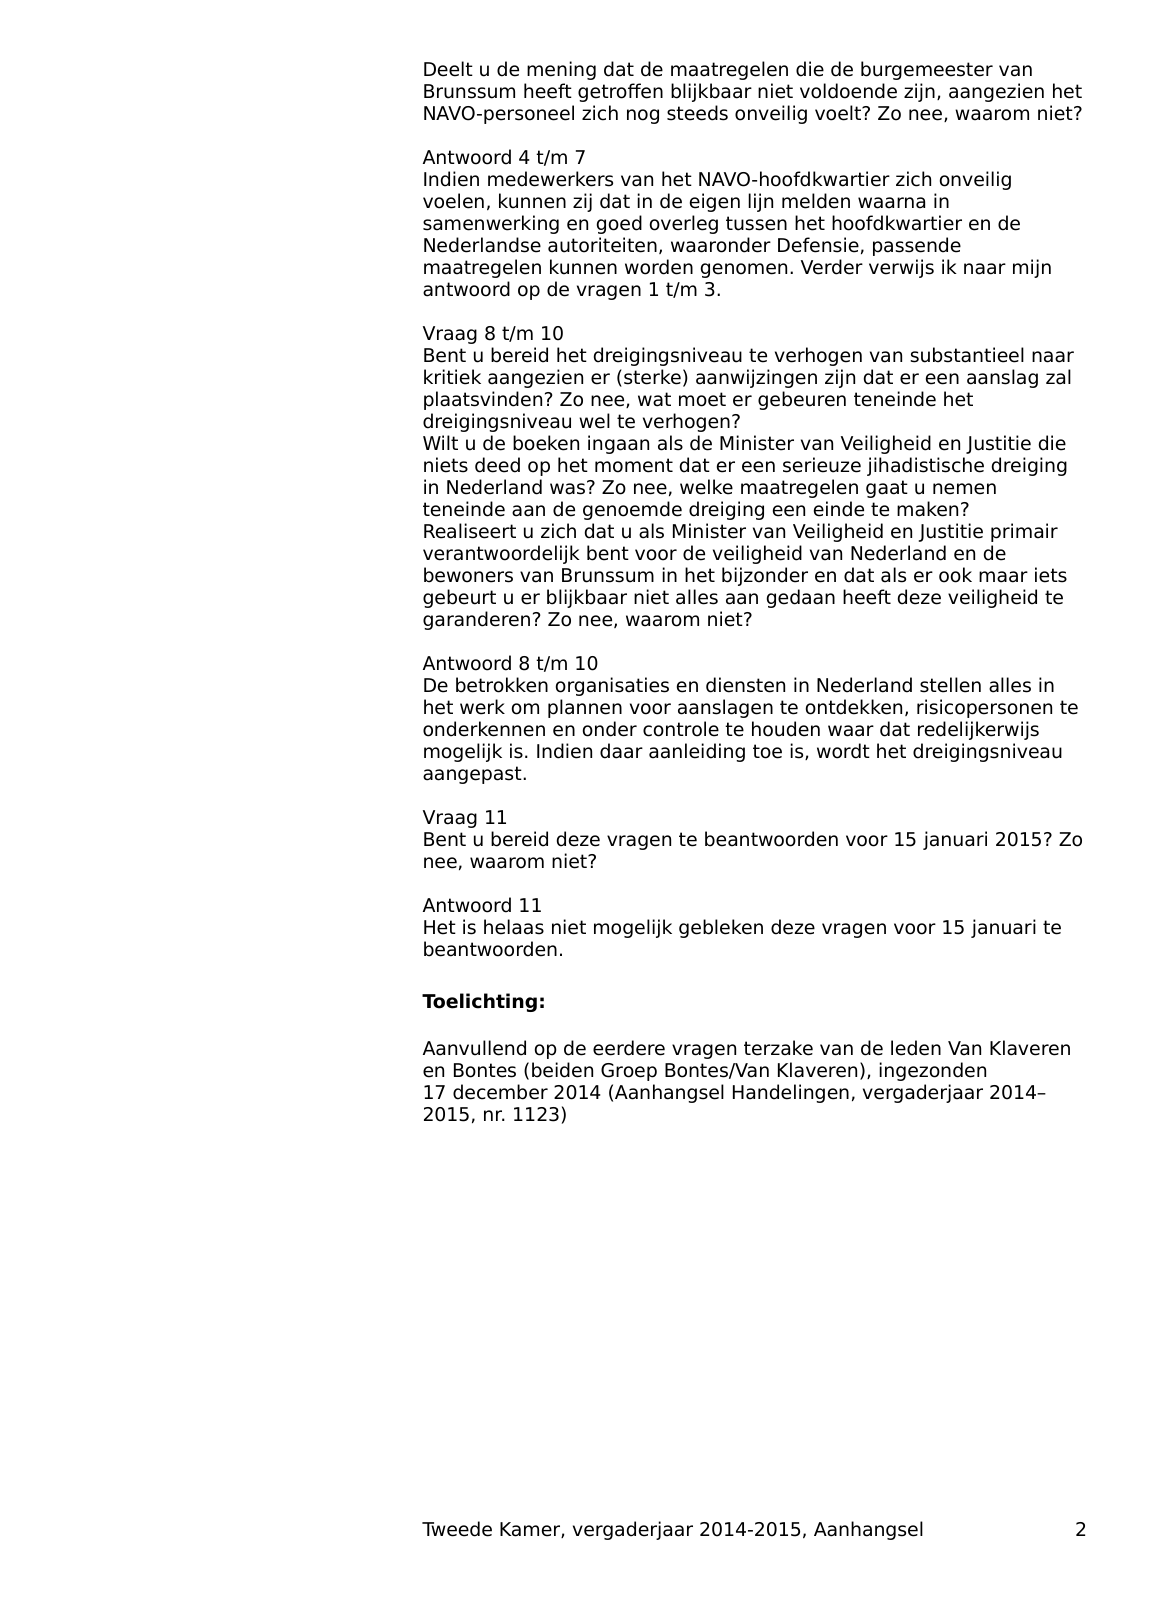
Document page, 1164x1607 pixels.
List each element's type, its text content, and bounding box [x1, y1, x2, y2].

text Wilt u de boeken ingaan als de Minister van Veiligheid en Justitie die niets deed op het moment dat er een serieuze jihadistische dreiging in Nederland was? Zo nee, welke maatregelen gaat u nemen teneinde aan de genoemde dreiging een einde te maken? [422, 433, 1087, 521]
text Antwoord 4 t/m 7 [422, 147, 1087, 169]
text Indien medewerkers van het NAVO-hoofdkwartier zich onveilig voelen, kunnen zij dat in de eigen lijn melden waarna in samenwerking en goed overleg tussen het hoofdkwartier en de Nederlandse autoriteiten, waaronder Defensie, passende maatregelen kunnen worden genomen. Verder verwijs ik naar mijn antwoord op de vragen 1 t/m 3. [422, 169, 1087, 301]
text Antwoord 8 t/m 10 [422, 653, 1087, 675]
text Deelt u de mening dat de maatregelen die de burgemeester van Brunssum heeft getroffen blijkbaar niet voldoende zijn, aangezien het NAVO-personeel zich nog steeds onveilig voelt? Zo nee, waarom niet? [422, 59, 1087, 125]
text Vraag 8 t/m 10 [422, 323, 1087, 345]
text Vraag 11 [422, 807, 1087, 829]
subtitle Toelichting: [422, 991, 1087, 1013]
text De betrokken organisaties en diensten in Nederland stellen alles in het werk om plannen voor aanslagen te ontdekken, risicopersonen te onderkennen en onder controle te houden waar dat redelijkerwijs mogelijk is. Indien daar aanleiding toe is, wordt het dreigingsniveau aangepast. [422, 675, 1087, 785]
text Bent u bereid het dreigingsniveau te verhogen van substantieel naar kritiek aangezien er (sterke) aanwijzingen zijn dat er een aanslag zal plaatsvinden? Zo nee, wat moet er gebeuren teneinde het dreigingsniveau wel te verhogen? [422, 345, 1087, 433]
text Het is helaas niet mogelijk gebleken deze vragen voor 15 januari te beantwoorden. [422, 917, 1087, 961]
text Aanvullend op de eerdere vragen terzake van de leden Van Klaveren en Bontes (beiden Groep Bontes/Van Klaveren), ingezonden 17 december 2014 (Aanhangsel Handelingen, vergaderjaar 2014–2015, nr. 1123) [422, 1038, 1087, 1126]
text Bent u bereid deze vragen te beantwoorden voor 15 januari 2015? Zo nee, waarom niet? [422, 829, 1087, 873]
text Antwoord 11 [422, 895, 1087, 917]
text Realiseert u zich dat u als Minister van Veiligheid en Justitie primair verantwoordelijk bent voor de veiligheid van Nederland en de bewoners van Brunssum in het bijzonder en dat als er ook maar iets gebeurt u er blijkbaar niet alles aan gedaan heeft deze veiligheid te garanderen? Zo nee, waarom niet? [422, 521, 1087, 631]
